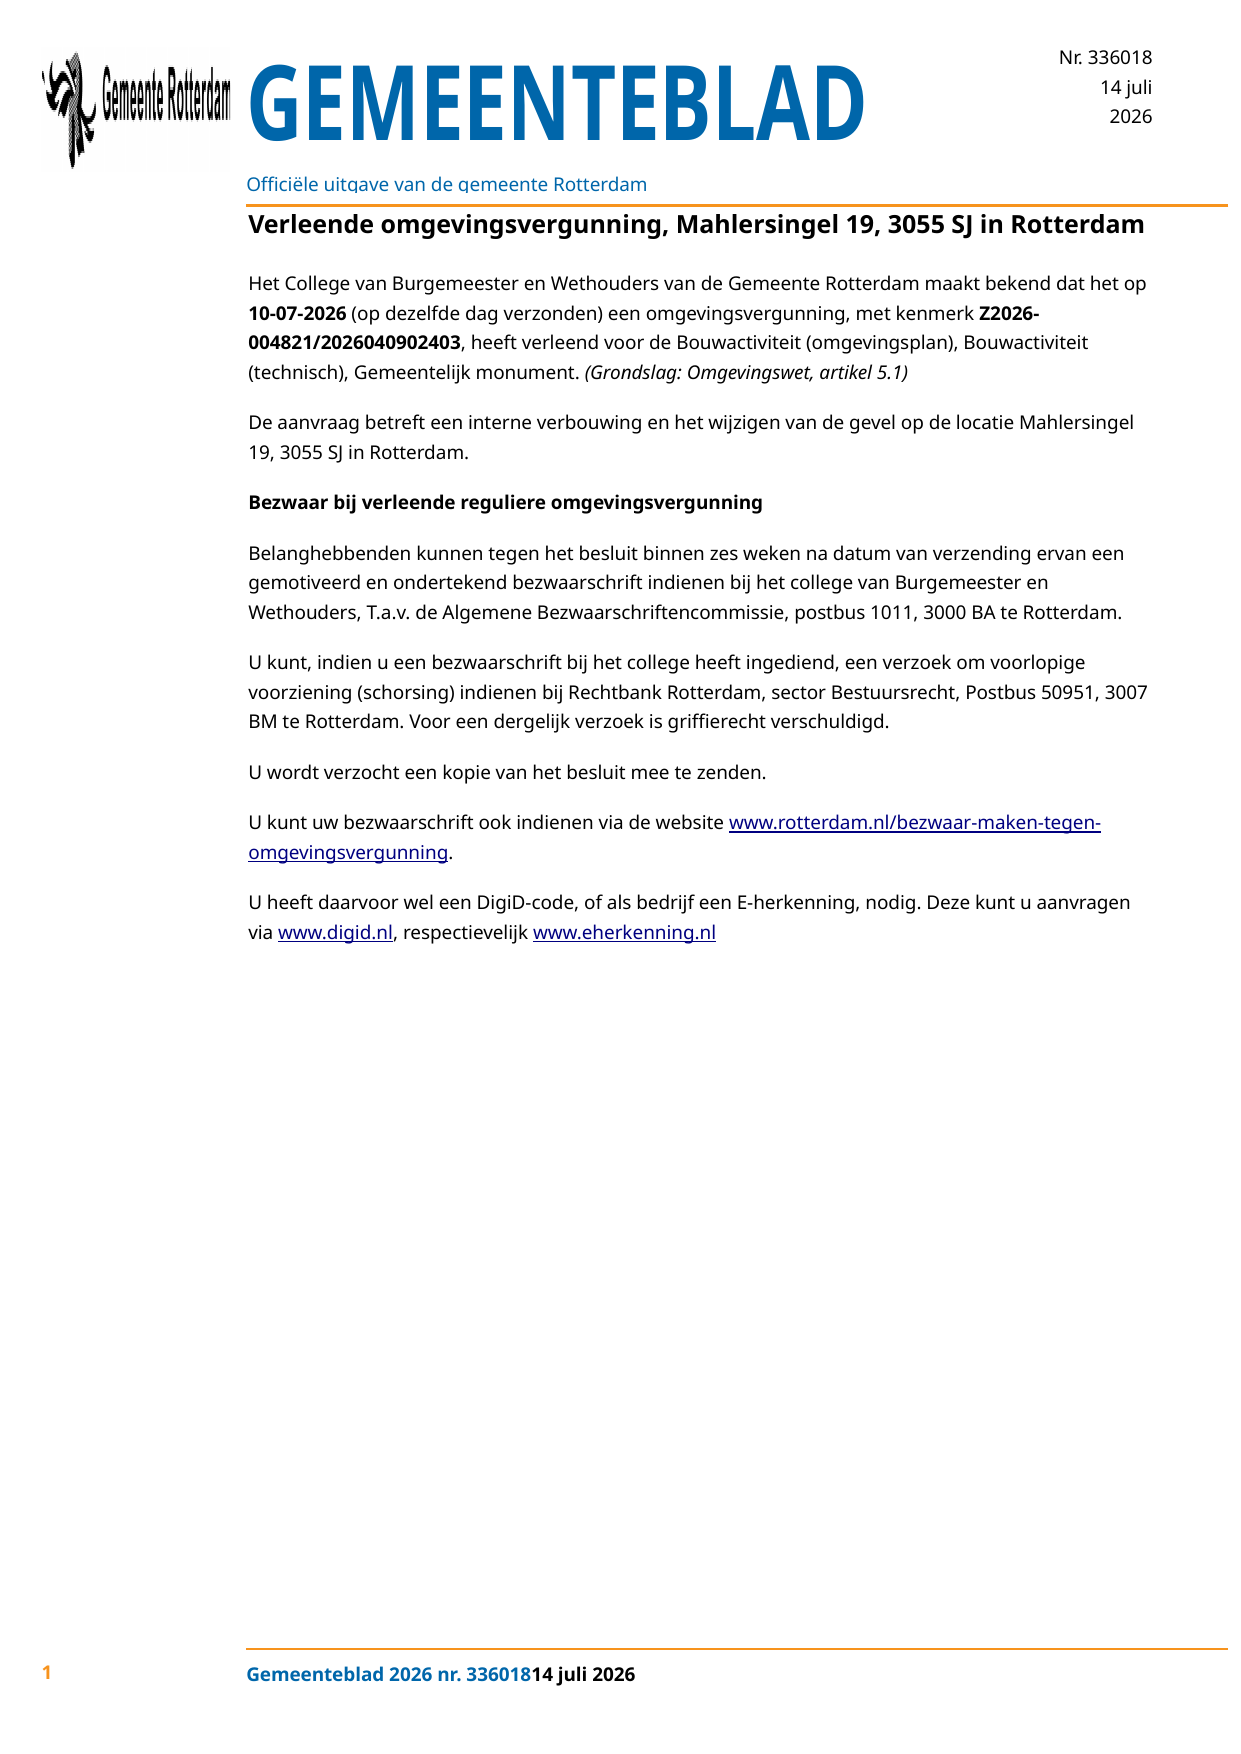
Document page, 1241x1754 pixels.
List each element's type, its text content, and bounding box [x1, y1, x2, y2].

text De aanvraag betreft een interne verbouwing en het wijzigen van de gevel op de locatie Mahlersingel 19, 3055 SJ in Rotterdam. [248, 409, 1152, 465]
text U kunt uw bezwaarschrift ook indienen via de website www.rotterdam.nl/bezwaar-maken-tegen-omgevingsvergunning. [248, 809, 1152, 865]
text U wordt verzocht een kopie van het besluit mee te zenden. [248, 759, 1152, 785]
text Verleende omgevingsvergunning, Mahlersingel 19, 3055 SJ in Rotterdam [248, 207, 1152, 241]
text U kunt, indien u een bezwaarschrift bij het college heeft ingediend, een verzoek om voorlopige voorziening (schorsing) indienen bij Rechtbank Rotterdam, sector Bestuursrecht, Postbus 50951, 3007 BM te Rotterdam. Voor een dergelijk verzoek is griffierecht verschuldigd. [248, 649, 1152, 734]
picture [41, 47, 231, 172]
text Het College van Burgemeester en Wethouders van de Gemeente Rotterdam maakt bekend dat het op 10-07-2026 (op dezelfde dag verzonden) een omgevingsvergunning, met kenmerk Z2026-004821/2026040902403, heeft verleend voor de Bouwactiviteit (omgevingsplan), Bouwactiviteit (technisch), Gemeentelijk monument. (Grondslag: Omgevingswet, artikel 5.1) [248, 270, 1152, 385]
text U heeft daarvoor wel een DigiD-code, of als bedrijf een E-herkenning, nodig. Deze kunt u aanvragen via www.digid.nl, respectievelijk www.eherkenning.nl [248, 889, 1152, 945]
text Bezwaar bij verleende reguliere omgevingsvergunning [248, 489, 1152, 515]
text Belanghebbenden kunnen tegen het besluit binnen zes weken na datum van verzending ervan een gemotiveerd en ondertekend bezwaarschrift indienen bij het college van Burgemeester en Wethouders, T.a.v. de Algemene Bezwaarschriftencommissie, postbus 1011, 3000 BA te Rotterdam. [248, 540, 1152, 625]
